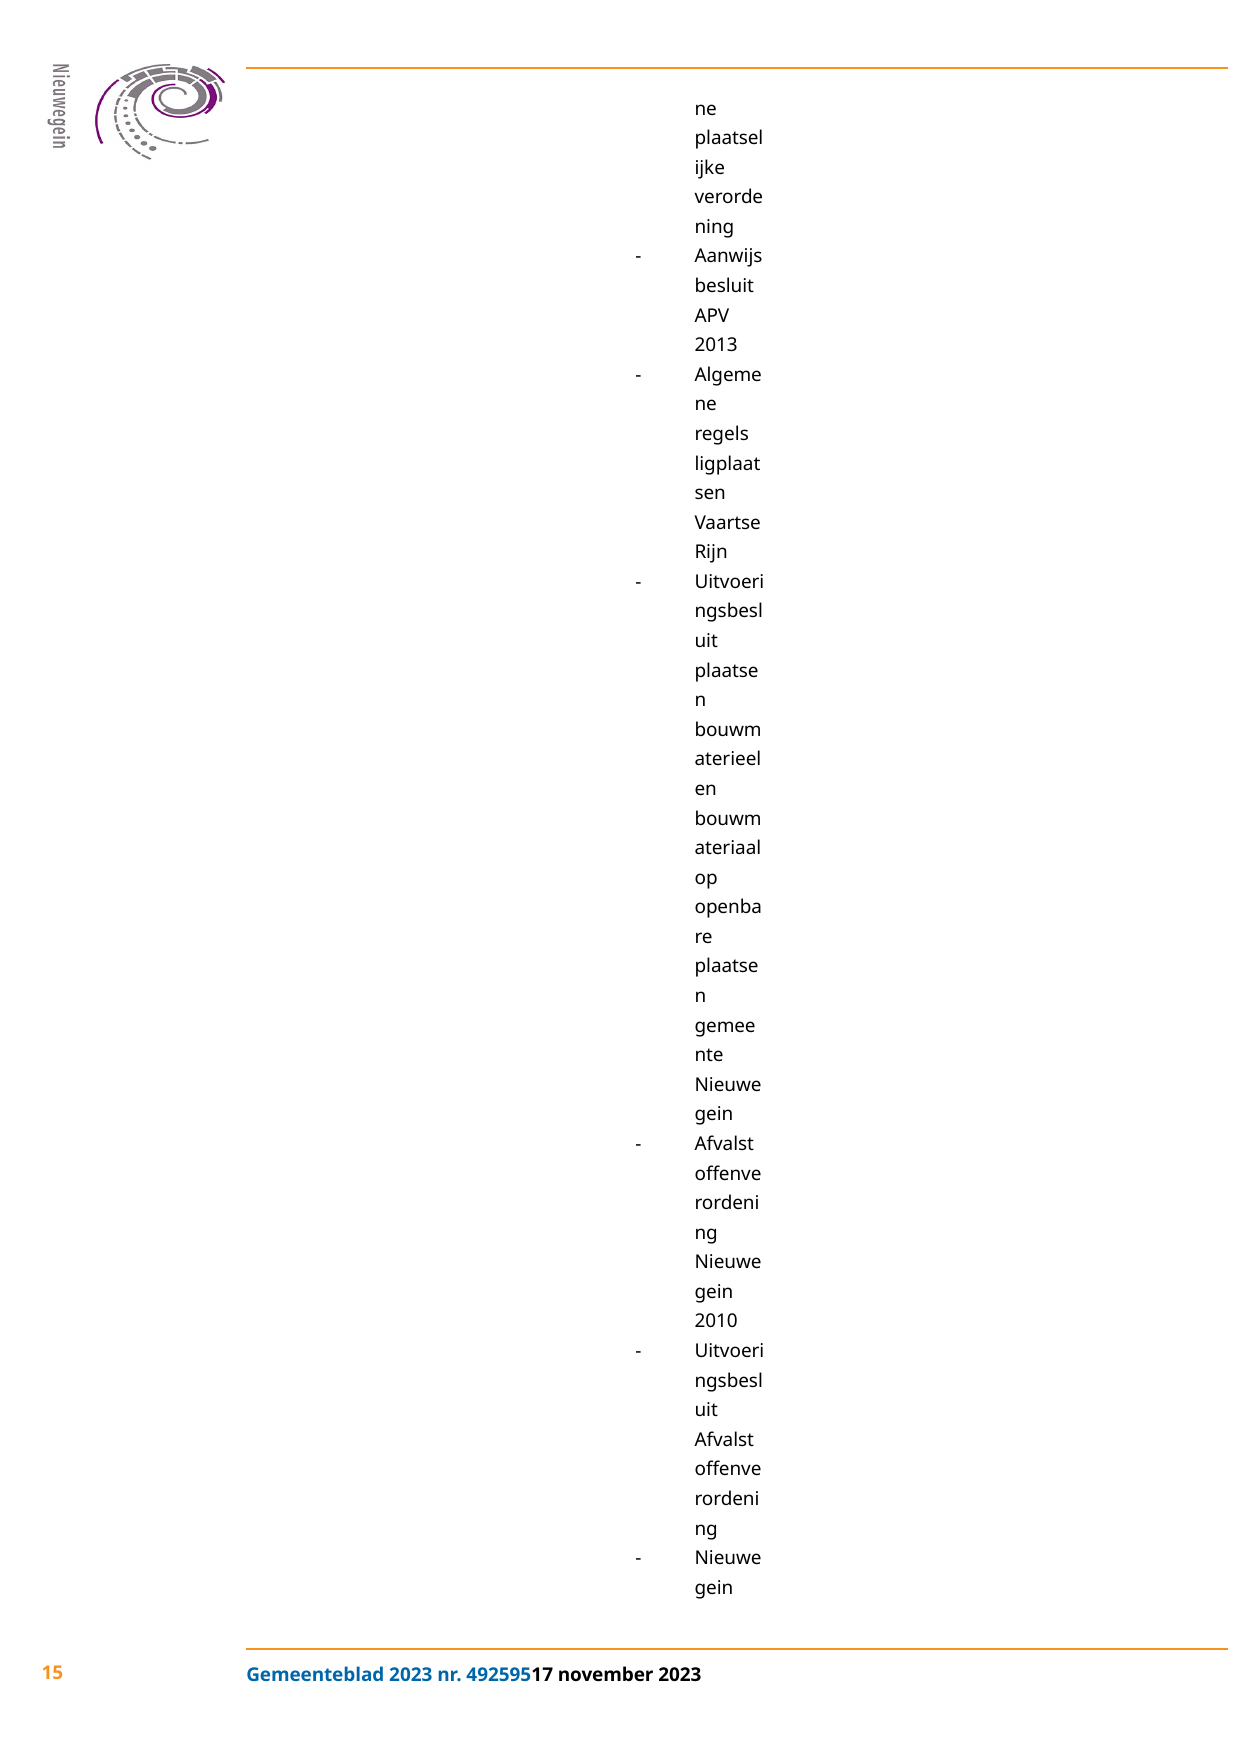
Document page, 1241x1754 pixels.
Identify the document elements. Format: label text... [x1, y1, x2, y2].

table_cell [248, 95, 377, 1600]
table_cell ne plaatselijke verordening Aanwijsbesluit APV 2013 Algemene regels ligplaatsen Vaartse Rijn Uitvoeringsbesluit plaatsen bouwmaterieel en bouwmateriaal op openbare plaatsen gemeente Nieuwegein Afvalstoffenverordening Nieuwegein 2010 Uitvoeringsbesluit Afvalstoffenverordening Nieuwegein [635, 95, 764, 1600]
table_cell [894, 95, 1022, 1600]
table_cell [506, 95, 635, 1600]
table_cell [1023, 95, 1152, 1600]
picture [41, 47, 231, 172]
table_cell [377, 95, 506, 1600]
table_cell [764, 95, 893, 1600]
